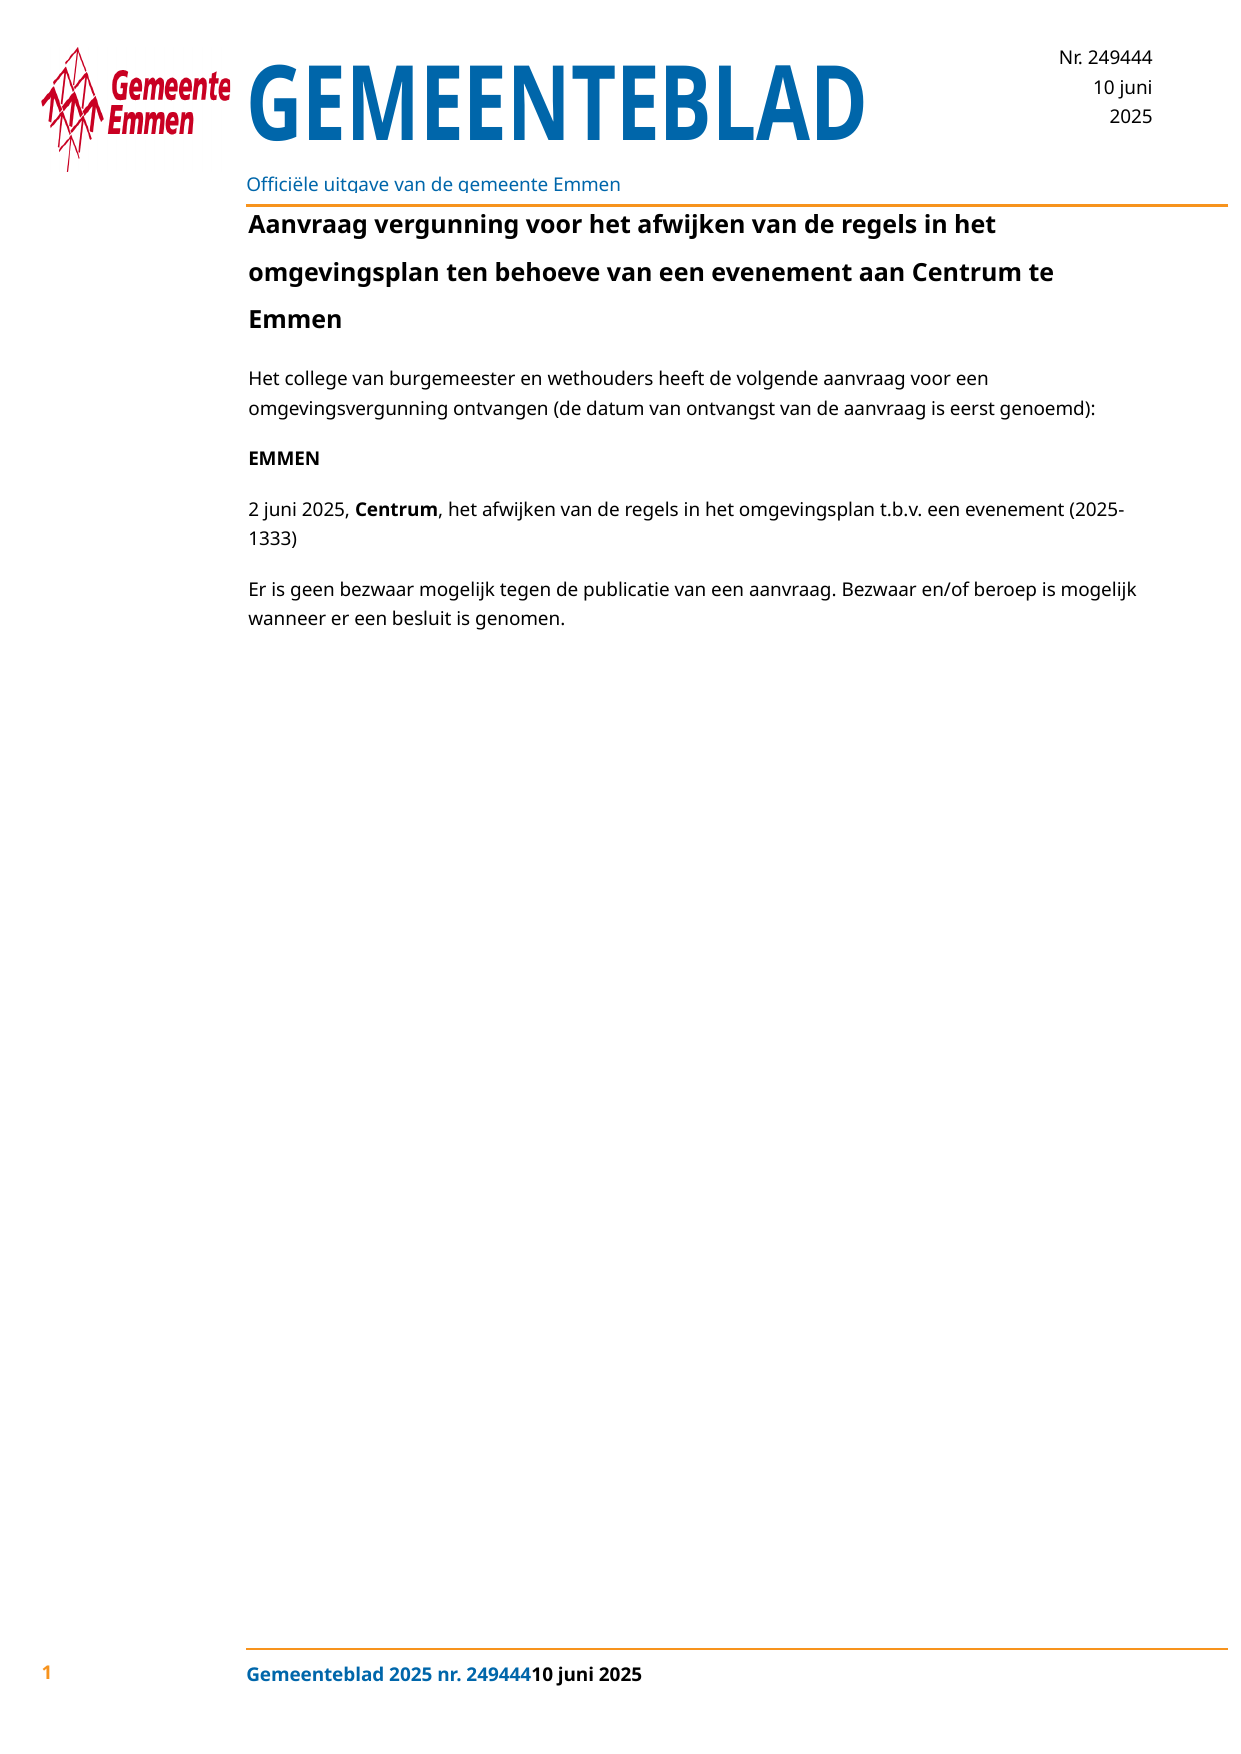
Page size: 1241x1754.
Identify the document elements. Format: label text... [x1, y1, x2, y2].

text Het college van burgemeester en wethouders heeft de volgende aanvraag voor een omgevingsvergunning ontvangen (de datum van ontvangst van de aanvraag is eerst genoemd): [248, 366, 1152, 421]
text Aanvraag vergunning voor het afwijken van de regels in het omgevingsplan ten behoeve van een evenement aan Centrum te Emmen [248, 207, 1152, 336]
text EMMEN [248, 446, 1152, 471]
text Er is geen bezwaar mogelijk tegen de publicatie van een aanvraag. Bezwaar en/of beroep is mogelijk wanneer er een besluit is genomen. [248, 576, 1152, 631]
picture [41, 47, 231, 172]
text 2 juni 2025, Centrum, het afwijken van de regels in het omgevingsplan t.b.v. een evenement (2025-1333) [248, 496, 1152, 551]
